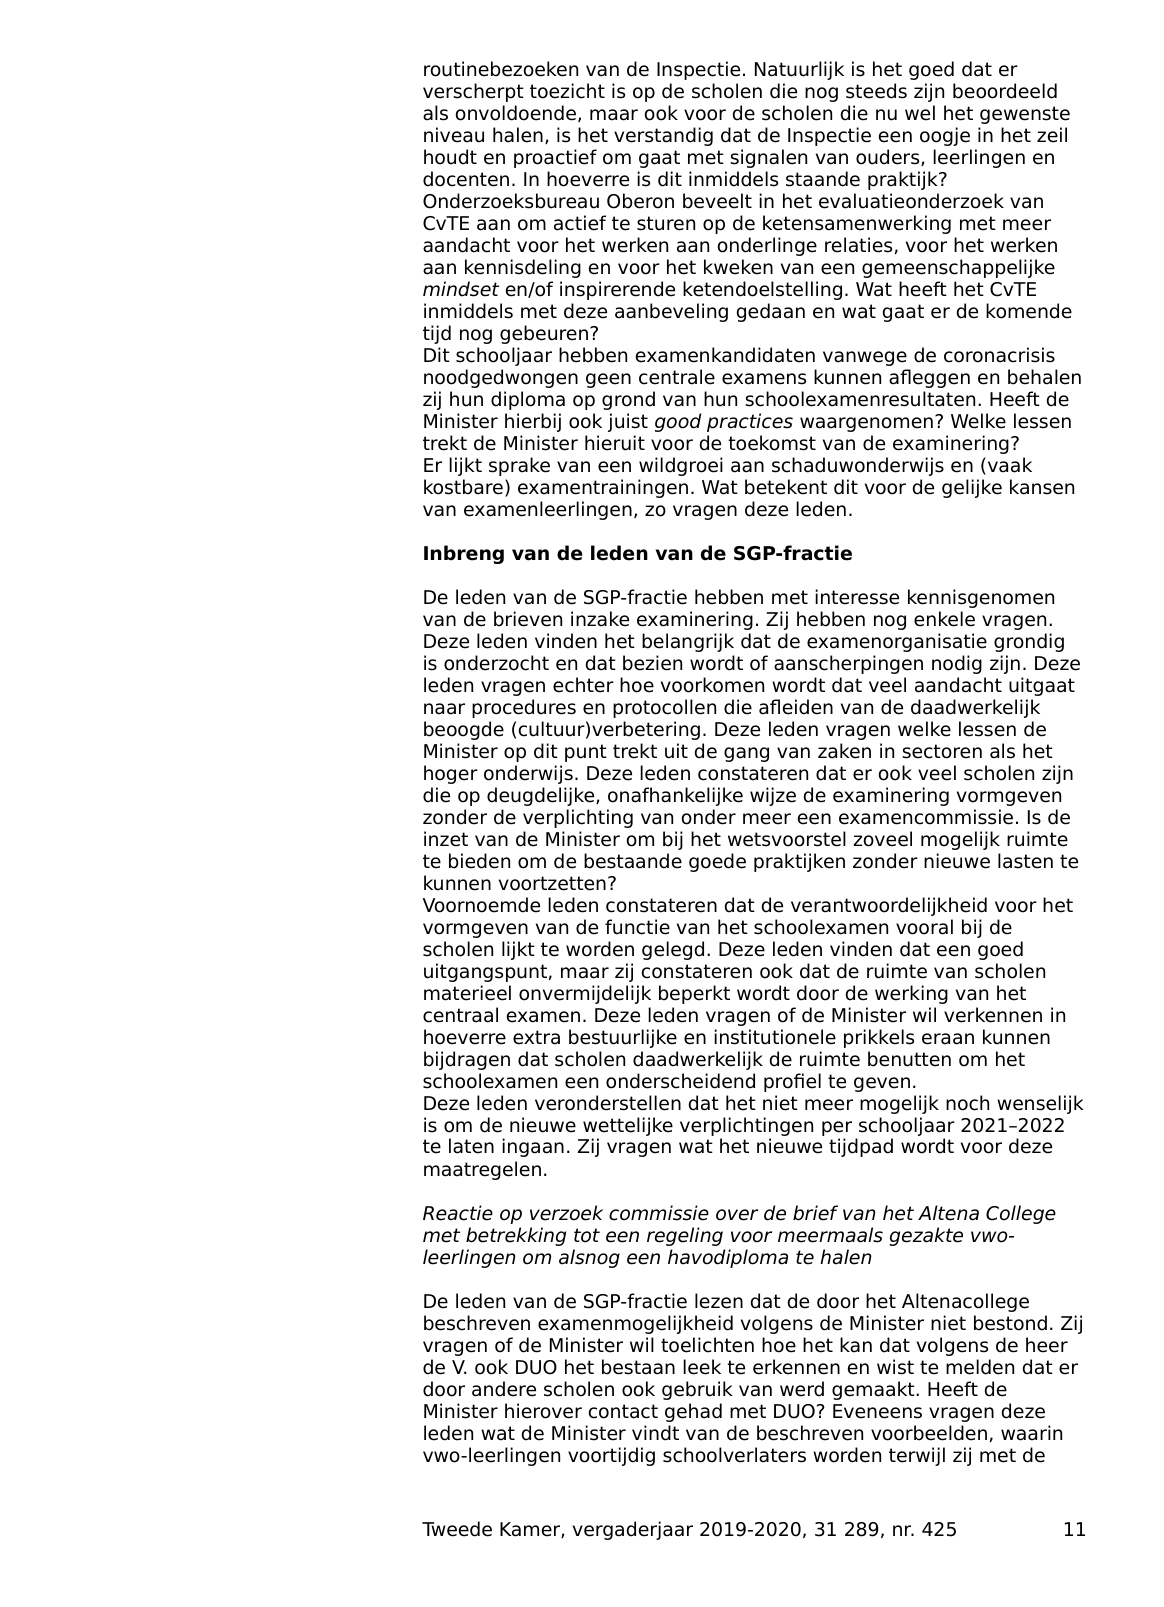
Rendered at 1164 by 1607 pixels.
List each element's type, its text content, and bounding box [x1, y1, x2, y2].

text Deze leden vinden het belangrijk dat de examenorganisatie grondig is onderzocht en dat bezien wordt of aanscherpingen nodig zijn. Deze leden vragen echter hoe voorkomen wordt dat veel aandacht uitgaat naar procedures en protocollen die afleiden van de daadwerkelijk beoogde (cultuur)verbetering. Deze leden vragen welke lessen de Minister op dit punt trekt uit de gang van zaken in sectoren als het hoger onderwijs. Deze leden constateren dat er ook veel scholen zijn die op deugdelijke, onafhankelijke wijze de examinering vormgeven zonder de verplichting van onder meer een examencommissie. Is de inzet van de Minister om bij het wetsvoorstel zoveel mogelijk ruimte te bieden om de bestaande goede praktijken zonder nieuwe lasten te kunnen voortzetten? [422, 631, 1087, 895]
text Onderzoeksbureau Oberon beveelt in het evaluatieonderzoek van CvTE aan om actief te sturen op de ketensamenwerking met meer aandacht voor het werken aan onderlinge relaties, voor het werken aan kennisdeling en voor het kweken van een gemeenschappelijke mindset en/of inspirerende ketendoelstelling. Wat heeft het CvTE inmiddels met deze aanbeveling gedaan en wat gaat er de komende tijd nog gebeuren? [422, 191, 1087, 345]
text Dit schooljaar hebben examenkandidaten vanwege de coronacrisis noodgedwongen geen centrale examens kunnen afleggen en behalen zij hun diploma op grond van hun schoolexamenresultaten. Heeft de Minister hierbij ook juist good practices waargenomen? Welke lessen trekt de Minister hieruit voor de toekomst van de examinering? [422, 345, 1087, 455]
text Deze leden veronderstellen dat het niet meer mogelijk noch wenselijk is om de nieuwe wettelijke verplichtingen per schooljaar 2021–2022 te laten ingaan. Zij vragen wat het nieuwe tijdpad wordt voor deze maatregelen. [422, 1092, 1087, 1180]
text De leden van de SGP-fractie hebben met interesse kennisgenomen van de brieven inzake examinering. Zij hebben nog enkele vragen. [422, 587, 1087, 631]
text Voornoemde leden constateren dat de verantwoordelijkheid voor het vormgeven van de functie van het schoolexamen vooral bij de scholen lijkt te worden gelegd. Deze leden vinden dat een goed uitgangspunt, maar zij constateren ook dat de ruimte van scholen materieel onvermijdelijk beperkt wordt door de werking van het centraal examen. Deze leden vragen of de Minister wil verkennen in hoeverre extra bestuurlijke en institutionele prikkels eraan kunnen bijdragen dat scholen daadwerkelijk de ruimte benutten om het schoolexamen een onderscheidend profiel te geven. [422, 895, 1087, 1092]
text Er lijkt sprake van een wildgroei aan schaduwonderwijs en (vaak kostbare) examentrainingen. Wat betekent dit voor de gelijke kansen van examenleerlingen, zo vragen deze leden. [422, 455, 1087, 521]
text De leden van de SGP-fractie lezen dat de door het Altenacollege beschreven examenmogelijkheid volgens de Minister niet bestond. Zij vragen of de Minister wil toelichten hoe het kan dat volgens de heer de V. ook DUO het bestaan leek te erkennen en wist te melden dat er door andere scholen ook gebruik van werd gemaakt. Heeft de Minister hierover contact gehad met DUO? Eveneens vragen deze leden wat de Minister vindt van de beschreven voorbeelden, waarin vwo-leerlingen voortijdig schoolverlaters worden terwijl zij met de [422, 1291, 1087, 1467]
subtitle Inbreng van de leden van de SGP-fractie [422, 543, 1087, 565]
text routinebezoeken van de Inspectie. Natuurlijk is het goed dat er verscherpt toezicht is op de scholen die nog steeds zijn beoordeeld als onvoldoende, maar ook voor de scholen die nu wel het gewenste niveau halen, is het verstandig dat de Inspectie een oogje in het zeil houdt en proactief om gaat met signalen van ouders, leerlingen en docenten. In hoeverre is dit inmiddels staande praktijk? [422, 59, 1087, 191]
subtitle Reactie op verzoek commissie over de brief van het Altena College met betrekking tot een regeling voor meermaals gezakte vwo-leerlingen om alsnog een havodiploma te halen [422, 1203, 1087, 1268]
